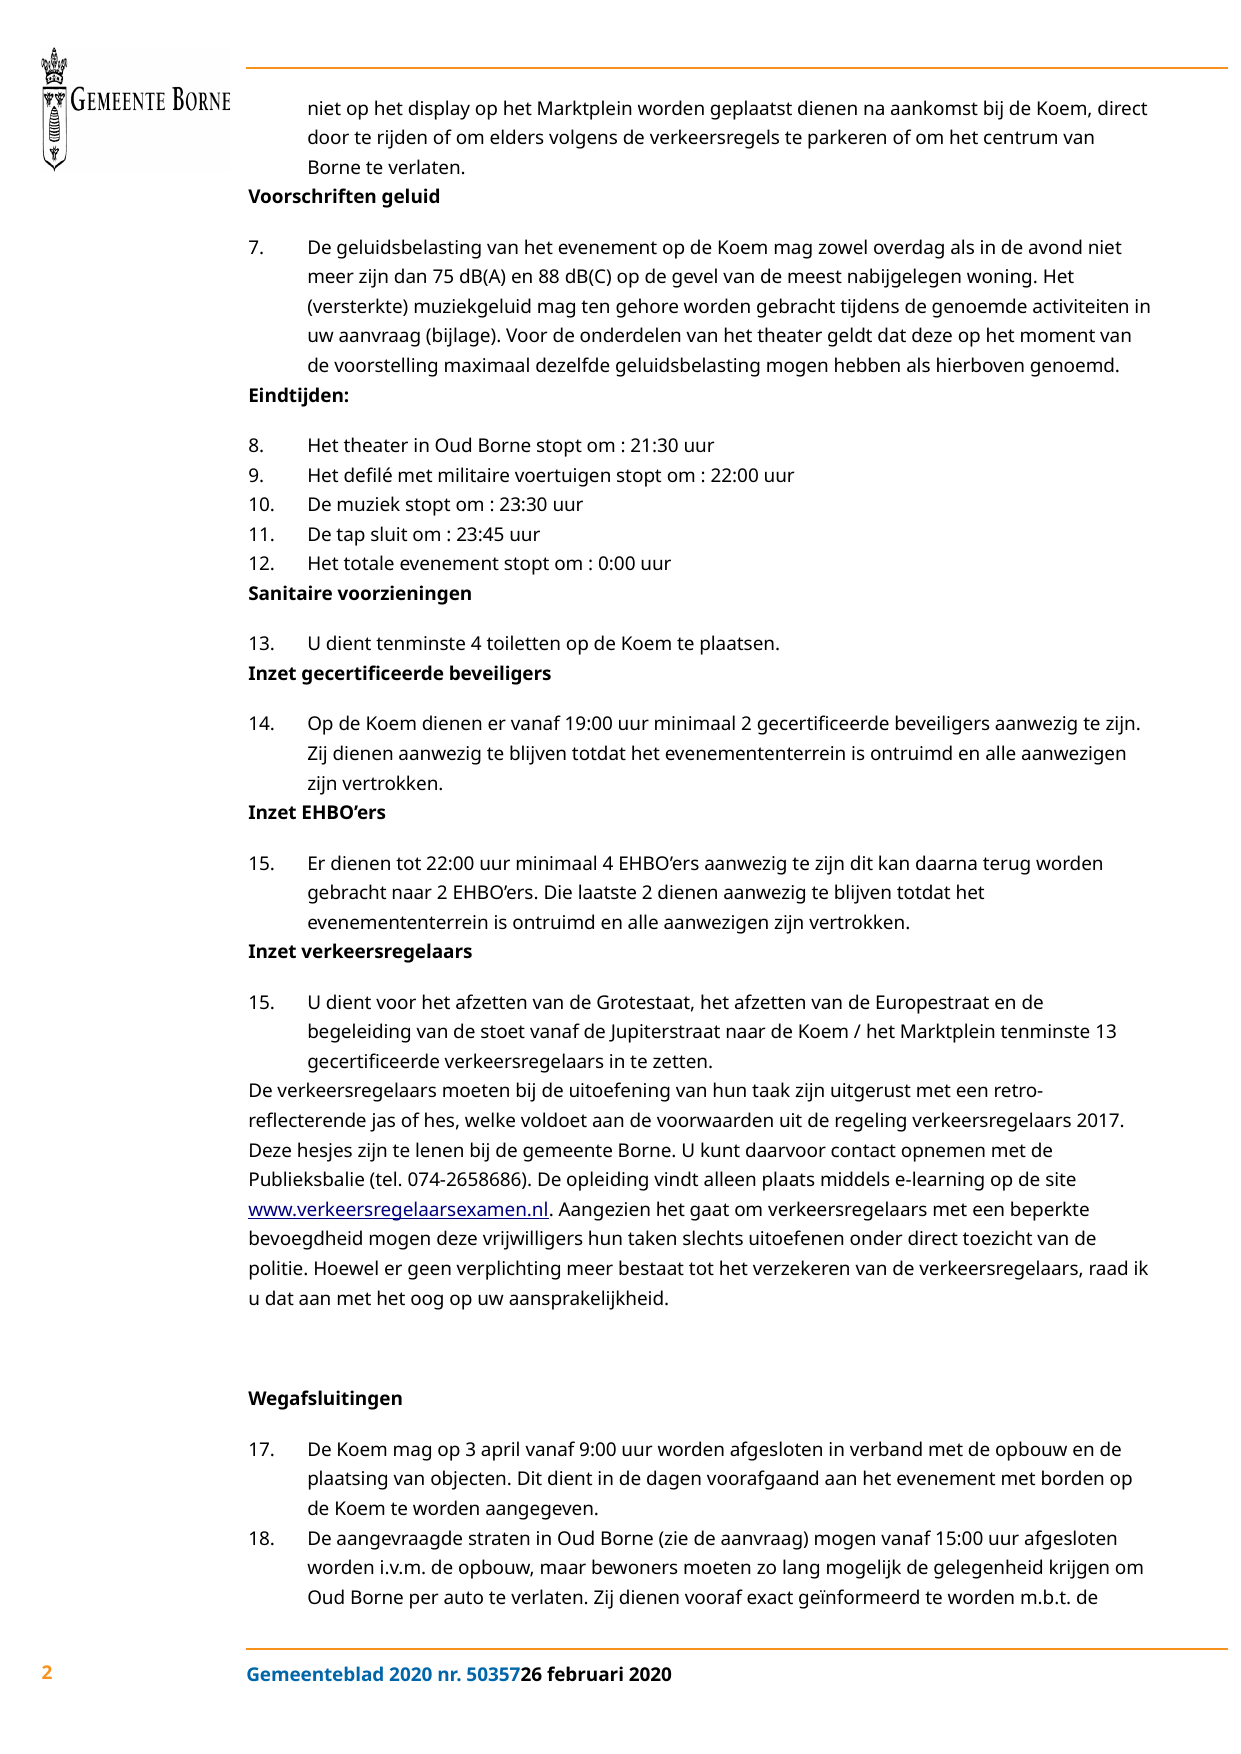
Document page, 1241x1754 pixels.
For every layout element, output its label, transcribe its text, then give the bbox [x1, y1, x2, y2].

text Inzet verkeersregelaars [248, 938, 1152, 964]
text Sanitaire voorzieningen [248, 580, 1152, 606]
list U dient voor het afzetten van de Grotestaat, het afzetten van de Europestraat en de begeleiding van de stoet vanaf de Jupiterstraat naar de Koem / het Marktplein tenminste 13 gecertificeerde verkeersregelaars in te zetten. [248, 989, 1152, 1074]
list De aangevraagde straten in Oud Borne (zie de aanvraag) mogen vanaf 15:00 uur afgesloten worden i.v.m. de opbouw, maar bewoners moeten zo lang mogelijk de gelegenheid krijgen om Oud Borne per auto te verlaten. Zij dienen vooraf exact geïnformeerd te worden m.b.t. de [248, 1525, 1152, 1610]
list Het totale evenement stopt om : 0:00 uur [248, 551, 1152, 576]
list Op de Koem dienen er vanaf 19:00 uur minimaal 2 gecertificeerde beveiligers aanwezig te zijn. Zij dienen aanwezig te blijven totdat het evenemententerrein is ontruimd en alle aanwezigen zijn vertrokken. [248, 711, 1152, 796]
list U dient tenminste 4 toiletten op de Koem te plaatsen. [248, 631, 1152, 656]
list Het defilé met militaire voertuigen stopt om : 22:00 uur [248, 462, 1152, 488]
picture [41, 47, 231, 172]
text Wegafsluitingen [248, 1386, 1152, 1411]
list De muziek stopt om : 23:30 uur [248, 491, 1152, 517]
list Er dienen tot 22:00 uur minimaal 4 EHBO’ers aanwezig te zijn dit kan daarna terug worden gebracht naar 2 EHBO’ers. Die laatste 2 dienen aanwezig te blijven totdat het evenemententerrein is ontruimd en alle aanwezigen zijn vertrokken. [248, 850, 1152, 935]
list Het theater in Oud Borne stopt om : 21:30 uur [248, 432, 1152, 458]
list De geluidsbelasting van het evenement op de Koem mag zowel overdag als in de avond niet meer zijn dan 75 dB(A) en 88 dB(C) op de gevel van de meest nabijgelegen woning. Het (versterkte) muziekgeluid mag ten gehore worden gebracht tijdens de genoemde activiteiten in uw aanvraag (bijlage). Voor de onderdelen van het theater geldt dat deze op het moment van de voorstelling maximaal dezelfde geluidsbelasting mogen hebben als hierboven genoemd. [248, 234, 1152, 378]
text Eindtijden: [248, 382, 1152, 408]
text Inzet EHBO’ers [248, 799, 1152, 825]
list niet op het display op het Marktplein worden geplaatst dienen na aankomst bij de Koem, direct door te rijden of om elders volgens de verkeersregels te parkeren of om het centrum van Borne te verlaten. [248, 95, 1152, 180]
list De Koem mag op 3 april vanaf 9:00 uur worden afgesloten in verband met de opbouw en de plaatsing van objecten. Dit dient in de dagen voorafgaand aan het evenement met borden op de Koem te worden aangegeven. [248, 1436, 1152, 1521]
list De tap sluit om : 23:45 uur [248, 521, 1152, 547]
text De verkeersregelaars moeten bij de uitoefening van hun taak zijn uitgerust met een retro-reflecterende jas of hes, welke voldoet aan de voorwaarden uit de regeling verkeersregelaars 2017. Deze hesjes zijn te lenen bij de gemeente Borne. U kunt daarvoor contact opnemen met de Publieksbalie (tel. 074-2658686). De opleiding vindt alleen plaats middels e-learning op de site www.verkeersregelaarsexamen.nl. Aangezien het gaat om verkeersregelaars met een beperkte bevoegdheid mogen deze vrijwilligers hun taken slechts uitoefenen onder direct toezicht van de politie. Hoewel er geen verplichting meer bestaat tot het verzekeren van de verkeersregelaars, raad ik u dat aan met het oog op uw aansprakelijkheid. [248, 1078, 1152, 1311]
text Inzet gecertificeerde beveiligers [248, 660, 1152, 686]
text Voorschriften geluid [248, 183, 1152, 209]
